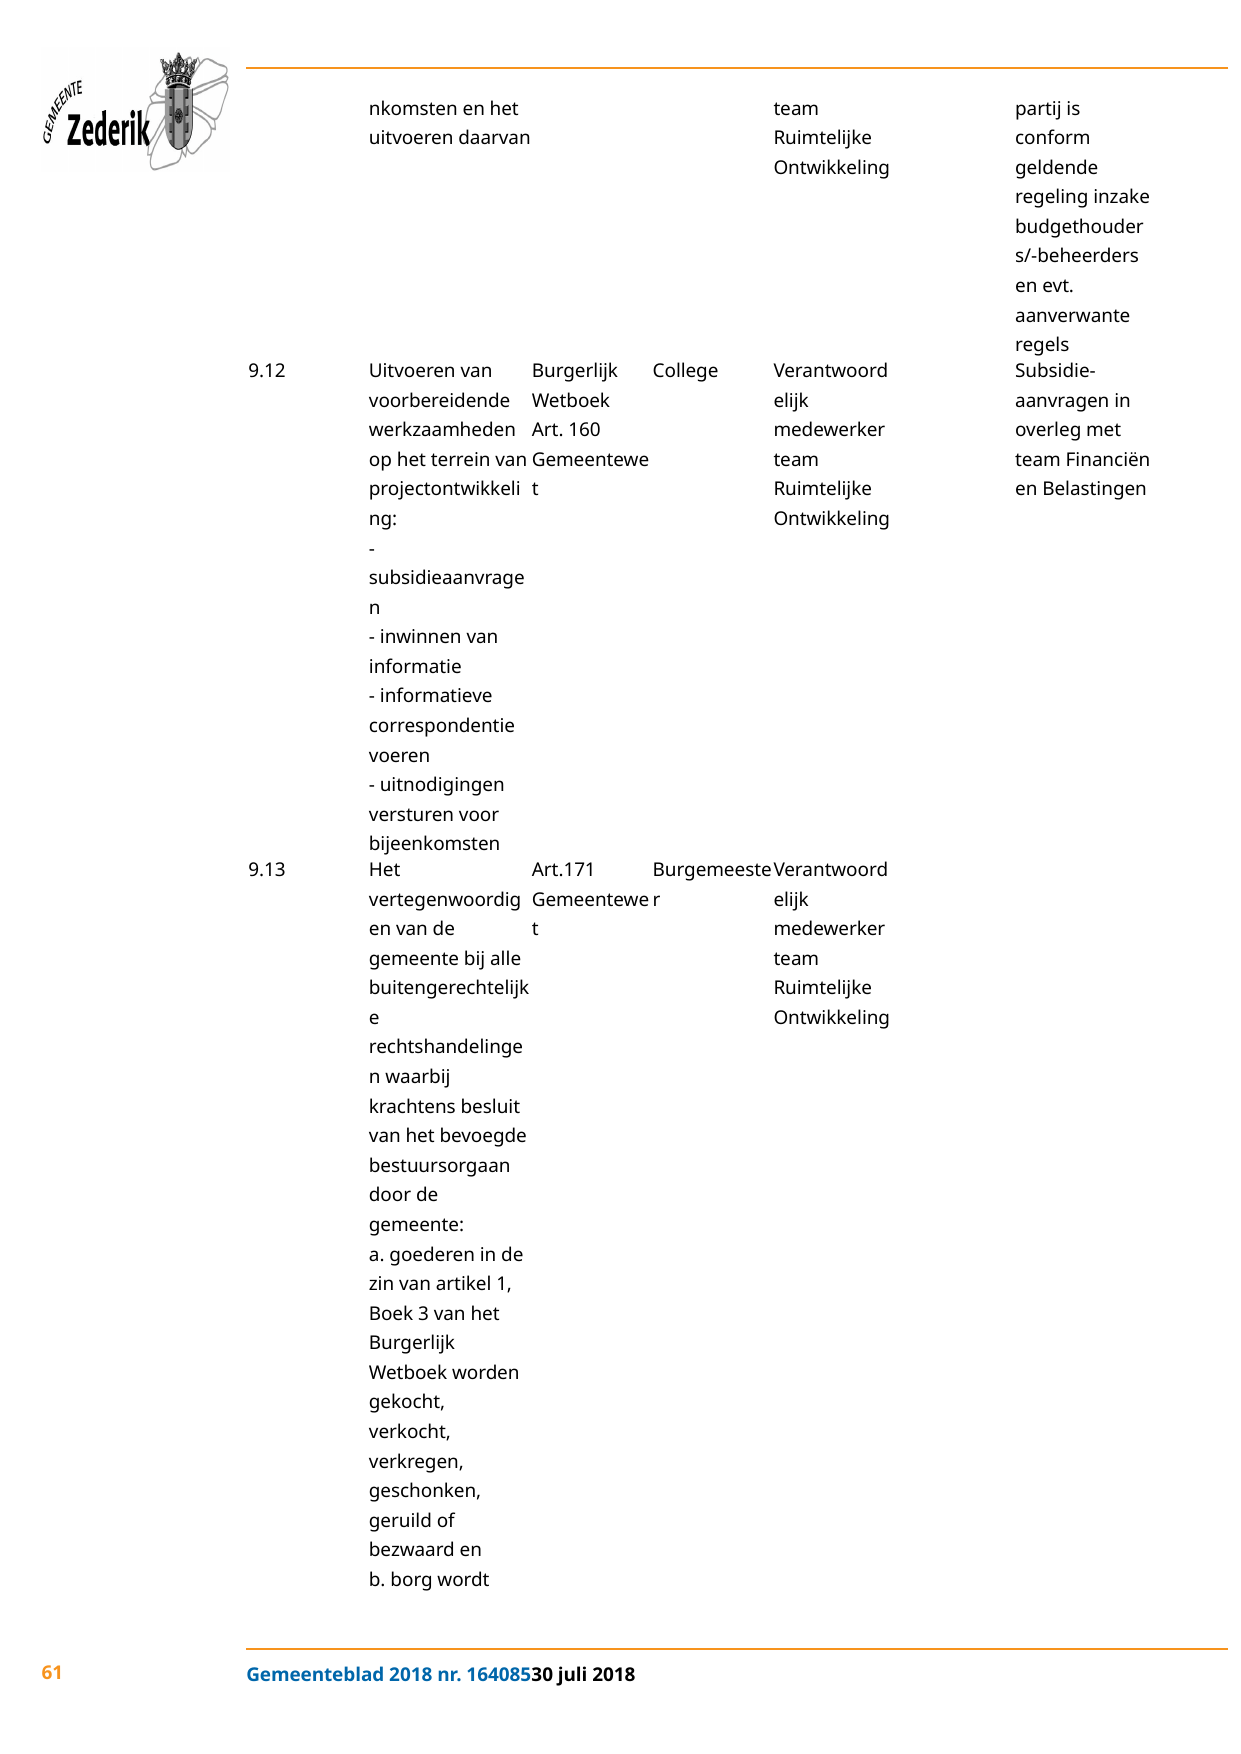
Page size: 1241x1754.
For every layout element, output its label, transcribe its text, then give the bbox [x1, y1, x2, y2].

table_cell [894, 95, 1015, 357]
table_cell Burgemeester [653, 856, 773, 1592]
table_cell Subsidie-aanvragen in overleg met team Financiën en Belastingen [1015, 357, 1152, 856]
table_cell Art.171 Gemeentewet [532, 856, 652, 1592]
table_cell Burgerlijk Wetboek Art. 160 Gemeentewet [532, 357, 652, 856]
table_cell Verantwoordelijk medewerker team Ruimtelijke Ontwikkeling [773, 856, 894, 1592]
table_cell [894, 357, 1015, 856]
table_cell [248, 95, 369, 357]
table_cell 9.12 [248, 357, 369, 856]
table_cell College [653, 357, 773, 856]
table_cell [1015, 856, 1152, 1592]
table_cell [653, 95, 773, 357]
table_cell Uitvoeren van voorbereidende werkzaamheden op het terrein van projectontwikkeling: - subsidieaanvragen - inwinnen van informatie - informatieve correspondentie voeren - uitnodigingen versturen voor bijeenkomsten [369, 357, 532, 856]
table_cell Het vertegenwoordigen van de gemeente bij alle buitengerechtelijke rechtshandelingen waarbij krachtens besluit van het bevoegde bestuursorgaan door de gemeente: a. goederen in de zin van artikel 1, Boek 3 van het Burgerlijk Wetboek worden gekocht, verkocht, verkregen, geschonken, geruild of bezwaard en b. borg wordt [369, 856, 532, 1592]
table_cell [532, 95, 652, 357]
table_cell 9.13 [248, 856, 369, 1592]
picture [41, 47, 231, 172]
table_cell nkomsten en het uitvoeren daarvan [369, 95, 532, 357]
table_cell team Ruimtelijke Ontwikkeling [773, 95, 894, 357]
table_cell partij is conform geldende regeling inzake budgethouders/-beheerders en evt. aanverwante regels [1015, 95, 1152, 357]
table_cell [894, 856, 1015, 1592]
table_cell Verantwoordelijk medewerker team Ruimtelijke Ontwikkeling [773, 357, 894, 856]
